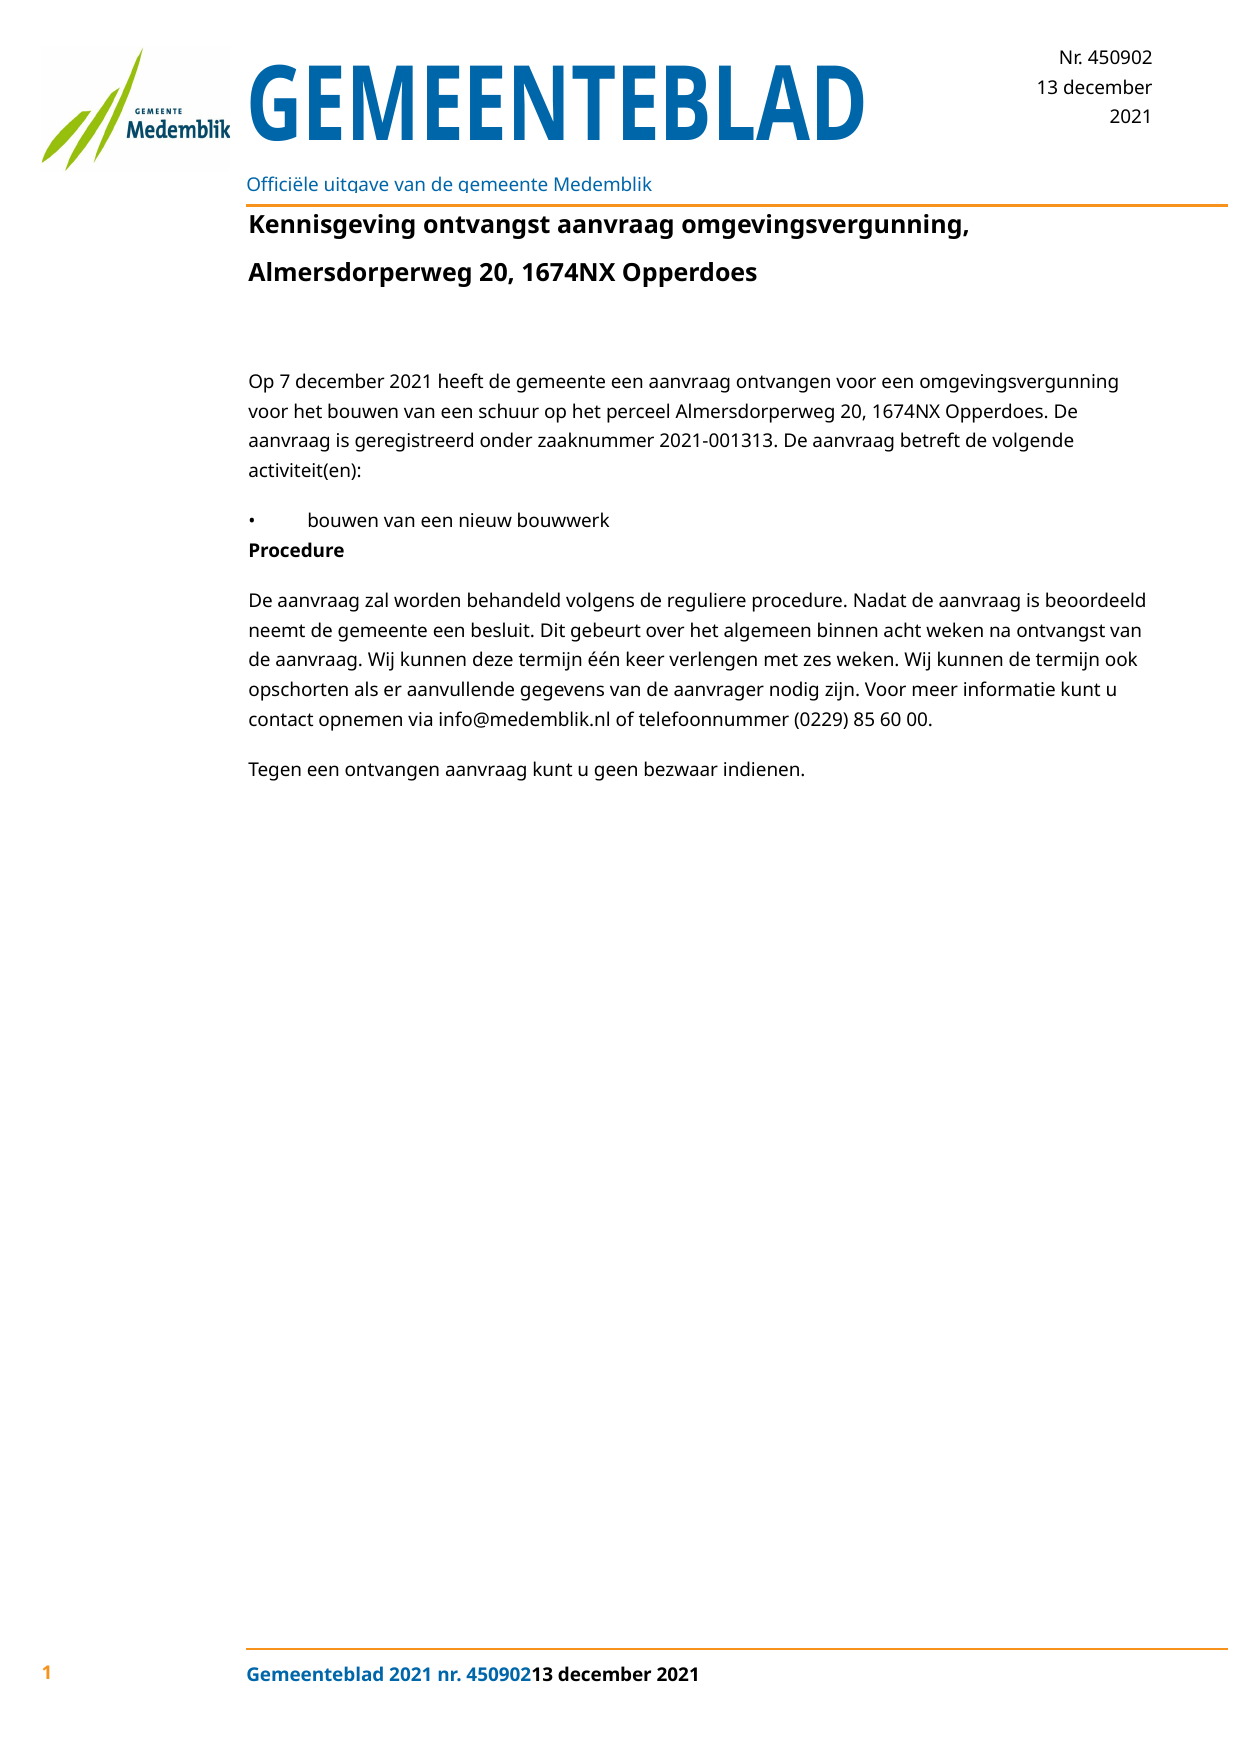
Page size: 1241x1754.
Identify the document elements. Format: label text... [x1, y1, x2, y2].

list bouwen van een nieuw bouwwerk [248, 507, 1152, 533]
text De aanvraag zal worden behandeld volgens de reguliere procedure. Nadat de aanvraag is beoordeeld neemt de gemeente een besluit. Dit gebeurt over het algemeen binnen acht weken na ontvangst van de aanvraag. Wij kunnen deze termijn één keer verlengen met zes weken. Wij kunnen de termijn ook opschorten als er aanvullende gegevens van de aanvrager nodig zijn. Voor meer informatie kunt u contact opnemen via info@medemblik.nl of telefoonnummer (0229) 85 60 00. [248, 587, 1152, 732]
text Procedure [248, 537, 1152, 563]
text Kennisgeving ontvangst aanvraag omgevingsvergunning, Almersdorperweg 20, 1674NX Opperdoes [248, 207, 1152, 288]
picture [41, 47, 231, 172]
text Op 7 december 2021 heeft de gemeente een aanvraag ontvangen voor een omgevingsvergunning voor het bouwen van een schuur op het perceel Almersdorperweg 20, 1674NX Opperdoes. De aanvraag is geregistreerd onder zaaknummer 2021-001313. De aanvraag betreft de volgende activiteit(en): [248, 368, 1152, 483]
text Tegen een ontvangen aanvraag kunt u geen bezwaar indienen. [248, 756, 1152, 782]
